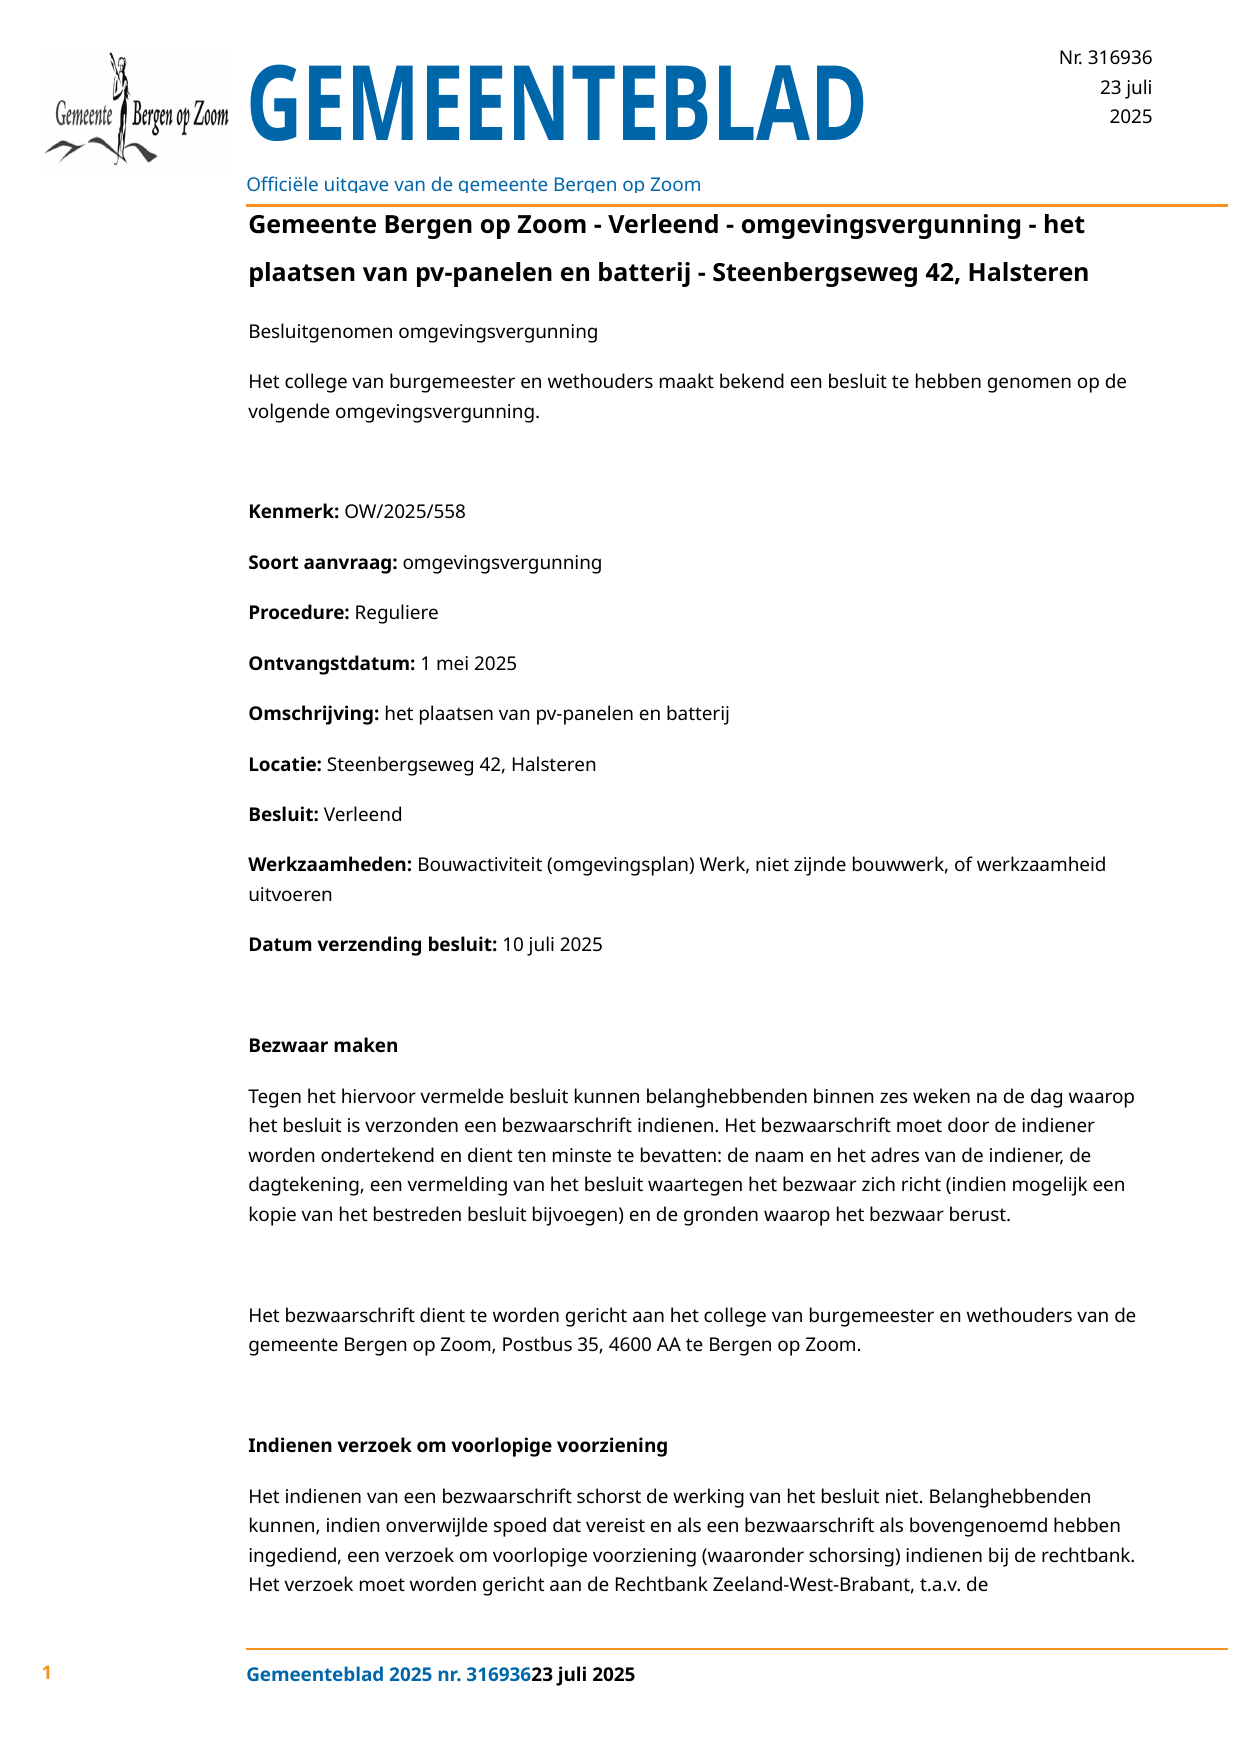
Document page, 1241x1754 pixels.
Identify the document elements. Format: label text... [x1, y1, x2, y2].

text Indienen verzoek om voorlopige voorziening [248, 1432, 1152, 1458]
text Kenmerk: OW/2025/558 [248, 499, 1152, 524]
text Het college van burgemeester en wethouders maakt bekend een besluit te hebben genomen op de volgende omgevingsvergunning. [248, 368, 1152, 424]
text Gemeente Bergen op Zoom - Verleend - omgevingsvergunning - het plaatsen van pv-panelen en batterij - Steenbergseweg 42, Halsteren [248, 207, 1152, 288]
text Omschrijving: het plaatsen van pv-panelen en batterij [248, 700, 1152, 726]
text Het bezwaarschrift dient te worden gericht aan het college van burgemeester en wethouders van de gemeente Bergen op Zoom, Postbus 35, 4600 AA te Bergen op Zoom. [248, 1302, 1152, 1357]
text Ontvangstdatum: 1 mei 2025 [248, 650, 1152, 676]
picture [41, 47, 231, 172]
text Procedure: Reguliere [248, 599, 1152, 625]
text Besluit: Verleend [248, 801, 1152, 827]
text Datum verzending besluit: 10 juli 2025 [248, 932, 1152, 957]
text Bezwaar maken [248, 1032, 1152, 1058]
text Tegen het hiervoor vermelde besluit kunnen belanghebbenden binnen zes weken na de dag waarop het besluit is verzonden een bezwaarschrift indienen. Het bezwaarschrift moet door de indiener worden ondertekend en dient ten minste te bevatten: de naam en het adres van de indiener, de dagtekening, een vermelding van het besluit waartegen het bezwaar zich richt (indien mogelijk een kopie van het bestreden besluit bijvoegen) en de gronden waarop het bezwaar berust. [248, 1083, 1152, 1227]
text Het indienen van een bezwaarschrift schorst de werking van het besluit niet. Belanghebbenden kunnen, indien onverwijlde spoed dat vereist en als een bezwaarschrift als bovengenoemd hebben ingediend, een verzoek om voorlopige voorziening (waaronder schorsing) indienen bij de rechtbank. Het verzoek moet worden gericht aan de Rechtbank Zeeland-West-Brabant, t.a.v. de [248, 1483, 1152, 1597]
text Locatie: Steenbergseweg 42, Halsteren [248, 751, 1152, 777]
text Soort aanvraag: omgevingsvergunning [248, 549, 1152, 575]
text Besluitgenomen omgevingsvergunning [248, 318, 1152, 344]
text Werkzaamheden: Bouwactiviteit (omgevingsplan) Werk, niet zijnde bouwwerk, of werkzaamheid uitvoeren [248, 852, 1152, 907]
